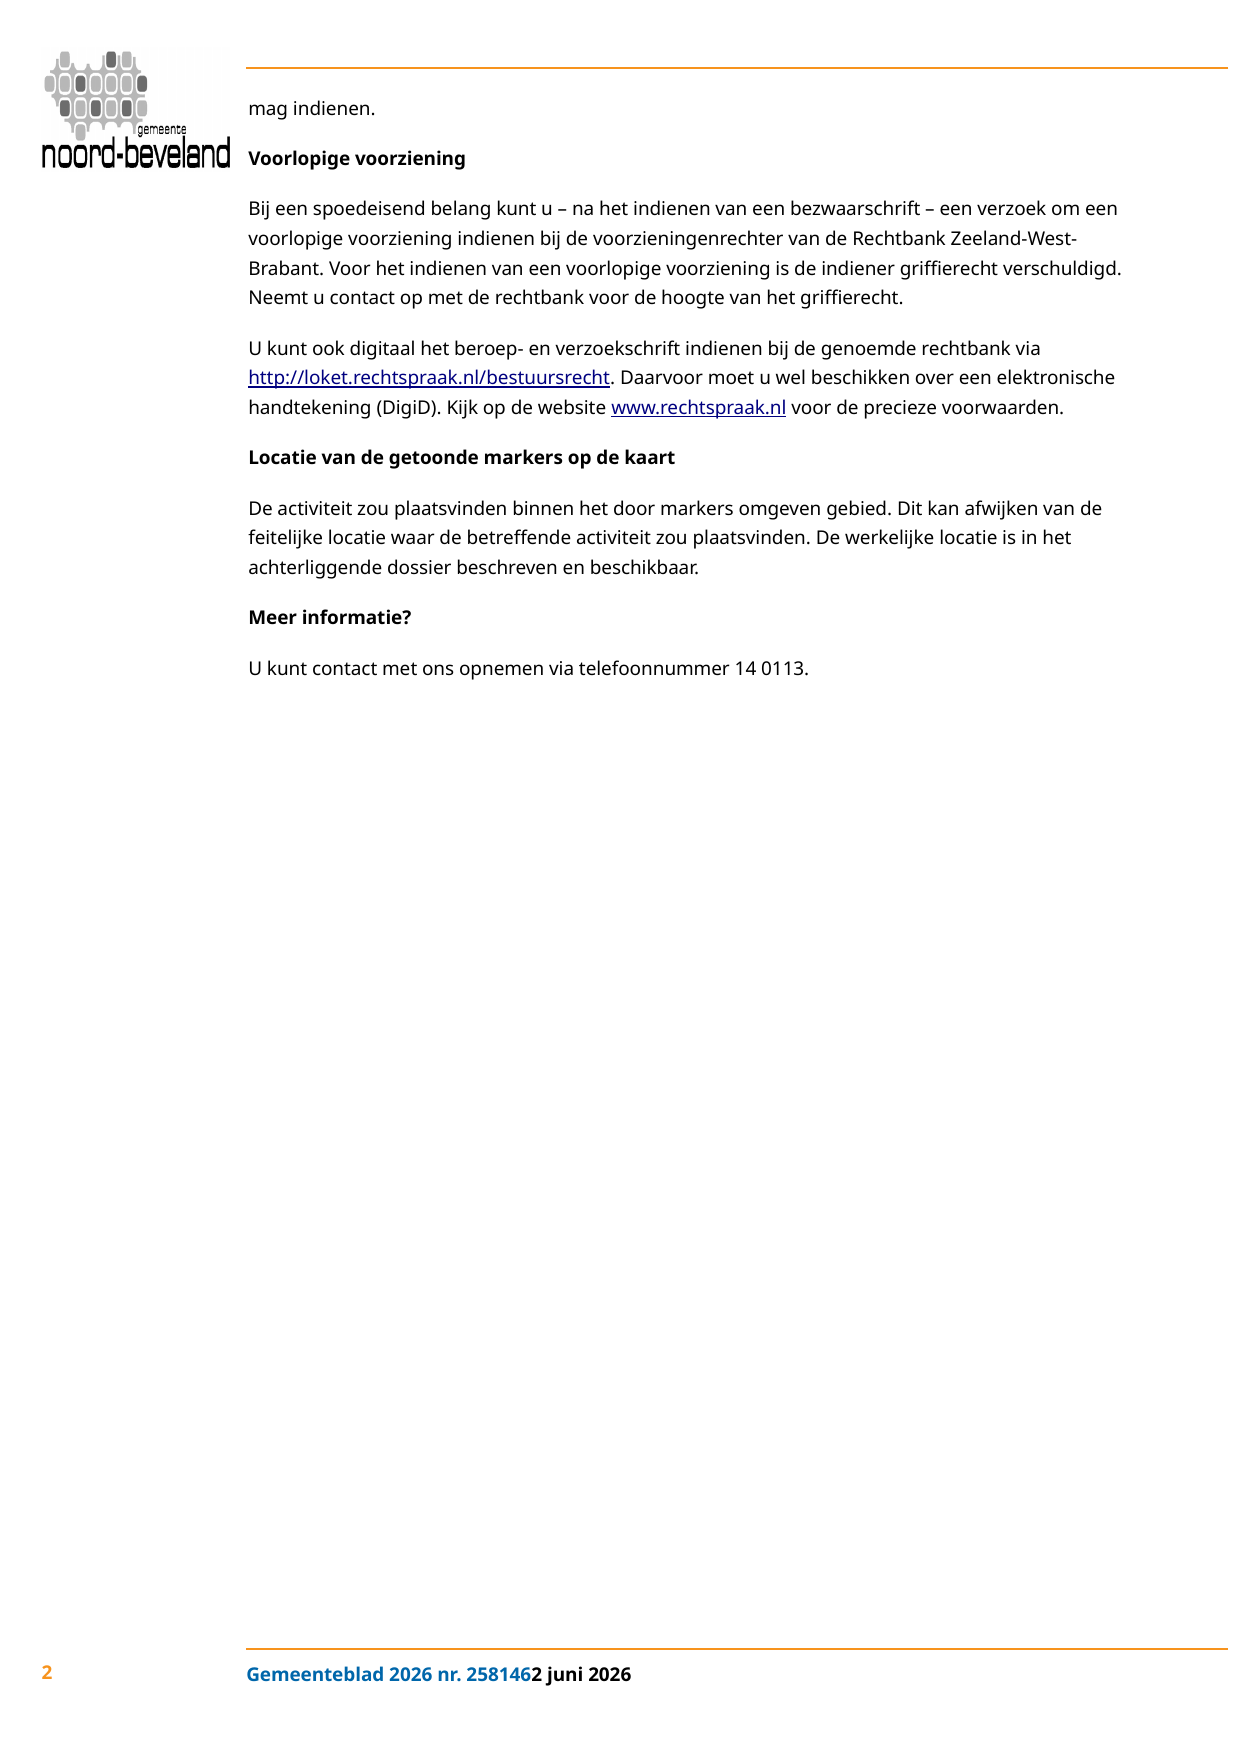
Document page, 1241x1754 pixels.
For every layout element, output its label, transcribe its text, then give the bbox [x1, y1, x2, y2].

text Bij een spoedeisend belang kunt u – na het indienen van een bezwaarschrift – een verzoek om een voorlopige voorziening indienen bij de voorzieningenrechter van de Rechtbank Zeeland-West-Brabant. Voor het indienen van een voorlopige voorziening is de indiener griffierecht verschuldigd. Neemt u contact op met de rechtbank voor de hoogte van het griffierecht. [248, 196, 1152, 310]
text Meer informatie? [248, 604, 1152, 630]
text De activiteit zou plaatsvinden binnen het door markers omgeven gebied. Dit kan afwijken van de feitelijke locatie waar de betreffende activiteit zou plaatsvinden. De werkelijke locatie is in het achterliggende dossier beschreven en beschikbaar. [248, 495, 1152, 580]
text mag indienen. [248, 95, 1152, 121]
text Voorlopige voorziening [248, 145, 1152, 171]
text Locatie van de getoonde markers op de kaart [248, 444, 1152, 470]
text U kunt contact met ons opnemen via telefoonnummer 14 0113. [248, 655, 1152, 681]
text U kunt ook digitaal het beroep- en verzoekschrift indienen bij de genoemde rechtbank via http://loket.rechtspraak.nl/bestuursrecht. Daarvoor moet u wel beschikken over een elektronische handtekening (DigiD). Kijk op de website www.rechtspraak.nl voor de precieze voorwaarden. [248, 335, 1152, 420]
picture [41, 47, 231, 172]
